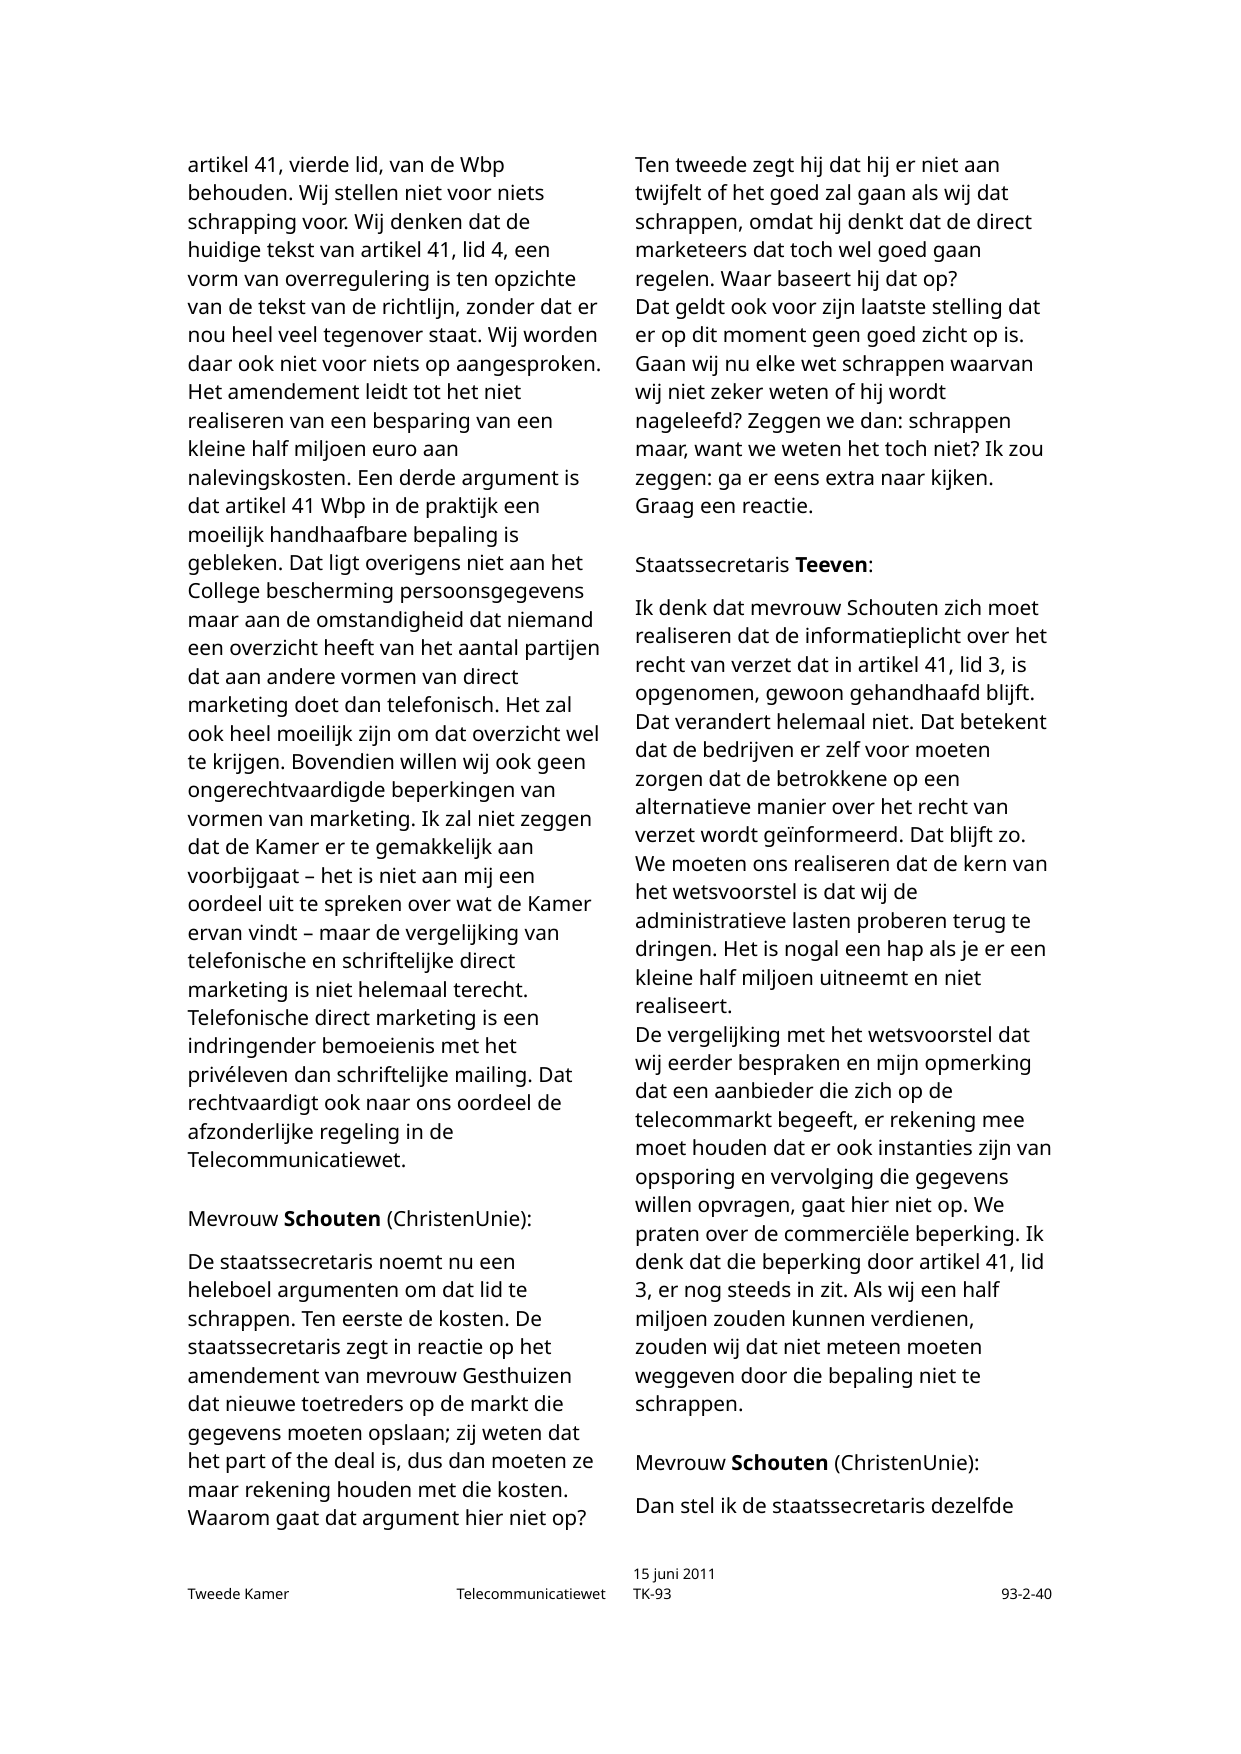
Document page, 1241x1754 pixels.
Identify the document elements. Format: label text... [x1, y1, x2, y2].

text artikel 41, vierde lid, van de Wbp behouden. Wij stellen niet voor niets schrapping voor. Wij denken dat de huidige tekst van artikel 41, lid 4, een vorm van overregulering is ten opzichte van de tekst van de richtlijn, zonder dat er nou heel veel tegenover staat. Wij worden daar ook niet voor niets op aangesproken. Het amendement leidt tot het niet realiseren van een besparing van een kleine half miljoen euro aan nalevingskosten. Een derde argument is dat artikel 41 Wbp in de praktijk een moeilijk handhaafbare bepaling is gebleken. Dat ligt overigens niet aan het College bescherming persoonsgegevens maar aan de omstandigheid dat niemand een overzicht heeft van het aantal partijen dat aan andere vormen van direct marketing doet dan telefonisch. Het zal ook heel moeilijk zijn om dat overzicht wel te krijgen. Bovendien willen wij ook geen ongerechtvaardigde beperkingen van vormen van marketing. Ik zal niet zeggen dat de Kamer er te gemakkelijk aan voorbijgaat – het is niet aan mij een oordeel uit te spreken over wat de Kamer ervan vindt – maar de vergelijking van telefonische en schriftelijke direct marketing is niet helemaal terecht. Telefonische direct marketing is een indringender bemoeienis met het privéleven dan schriftelijke mailing. Dat rechtvaardigt ook naar ons oordeel de afzonderlijke regeling in de Telecommunicatiewet. [187, 150, 605, 1174]
text De staatssecretaris noemt nu een heleboel argumenten om dat lid te schrappen. Ten eerste de kosten. De staatssecretaris zegt in reactie op het amendement van mevrouw Gesthuizen dat nieuwe toetreders op de markt die gegevens moeten opslaan; zij weten dat het part of the deal is, dus dan moeten ze maar rekening houden met die kosten. Waarom gaat dat argument hier niet op? [187, 1247, 605, 1532]
text We moeten ons realiseren dat de kern van het wetsvoorstel is dat wij de administratieve lasten proberen terug te dringen. Het is nogal een hap als je er een kleine half miljoen uitneemt en niet realiseert. [635, 849, 1053, 1020]
text Ten tweede zegt hij dat hij er niet aan twijfelt of het goed zal gaan als wij dat schrappen, omdat hij denkt dat de direct marketeers dat toch wel goed gaan regelen. Waar baseert hij dat op? [635, 150, 1053, 292]
text Staatssecretaris Teeven: [635, 550, 1053, 578]
text Mevrouw Schouten (ChristenUnie): [635, 1448, 1053, 1476]
text Mevrouw Schouten (ChristenUnie): [187, 1204, 605, 1232]
text Dan stel ik de staatssecretaris dezelfde [635, 1491, 1053, 1520]
text De vergelijking met het wetsvoorstel dat wij eerder bespraken en mijn opmerking dat een aanbieder die zich op de telecommarkt begeeft, er rekening mee moet houden dat er ook instanties zijn van opsporing en vervolging die gegevens willen opvragen, gaat hier niet op. We praten over de commerciële beperking. Ik denk dat die beperking door artikel 41, lid 3, er nog steeds in zit. Als wij een half miljoen zouden kunnen verdienen, zouden wij dat niet meteen moeten weggeven door die bepaling niet te schrappen. [635, 1020, 1053, 1418]
text Dat geldt ook voor zijn laatste stelling dat er op dit moment geen goed zicht op is. Gaan wij nu elke wet schrappen waarvan wij niet zeker weten of hij wordt nageleefd? Zeggen we dan: schrappen maar, want we weten het toch niet? Ik zou zeggen: ga er eens extra naar kijken. Graag een reactie. [635, 292, 1053, 520]
text Ik denk dat mevrouw Schouten zich moet realiseren dat de informatieplicht over het recht van verzet dat in artikel 41, lid 3, is opgenomen, gewoon gehandhaafd blijft. Dat verandert helemaal niet. Dat betekent dat de bedrijven er zelf voor moeten zorgen dat de betrokkene op een alternatieve manier over het recht van verzet wordt geïnformeerd. Dat blijft zo. [635, 593, 1053, 849]
